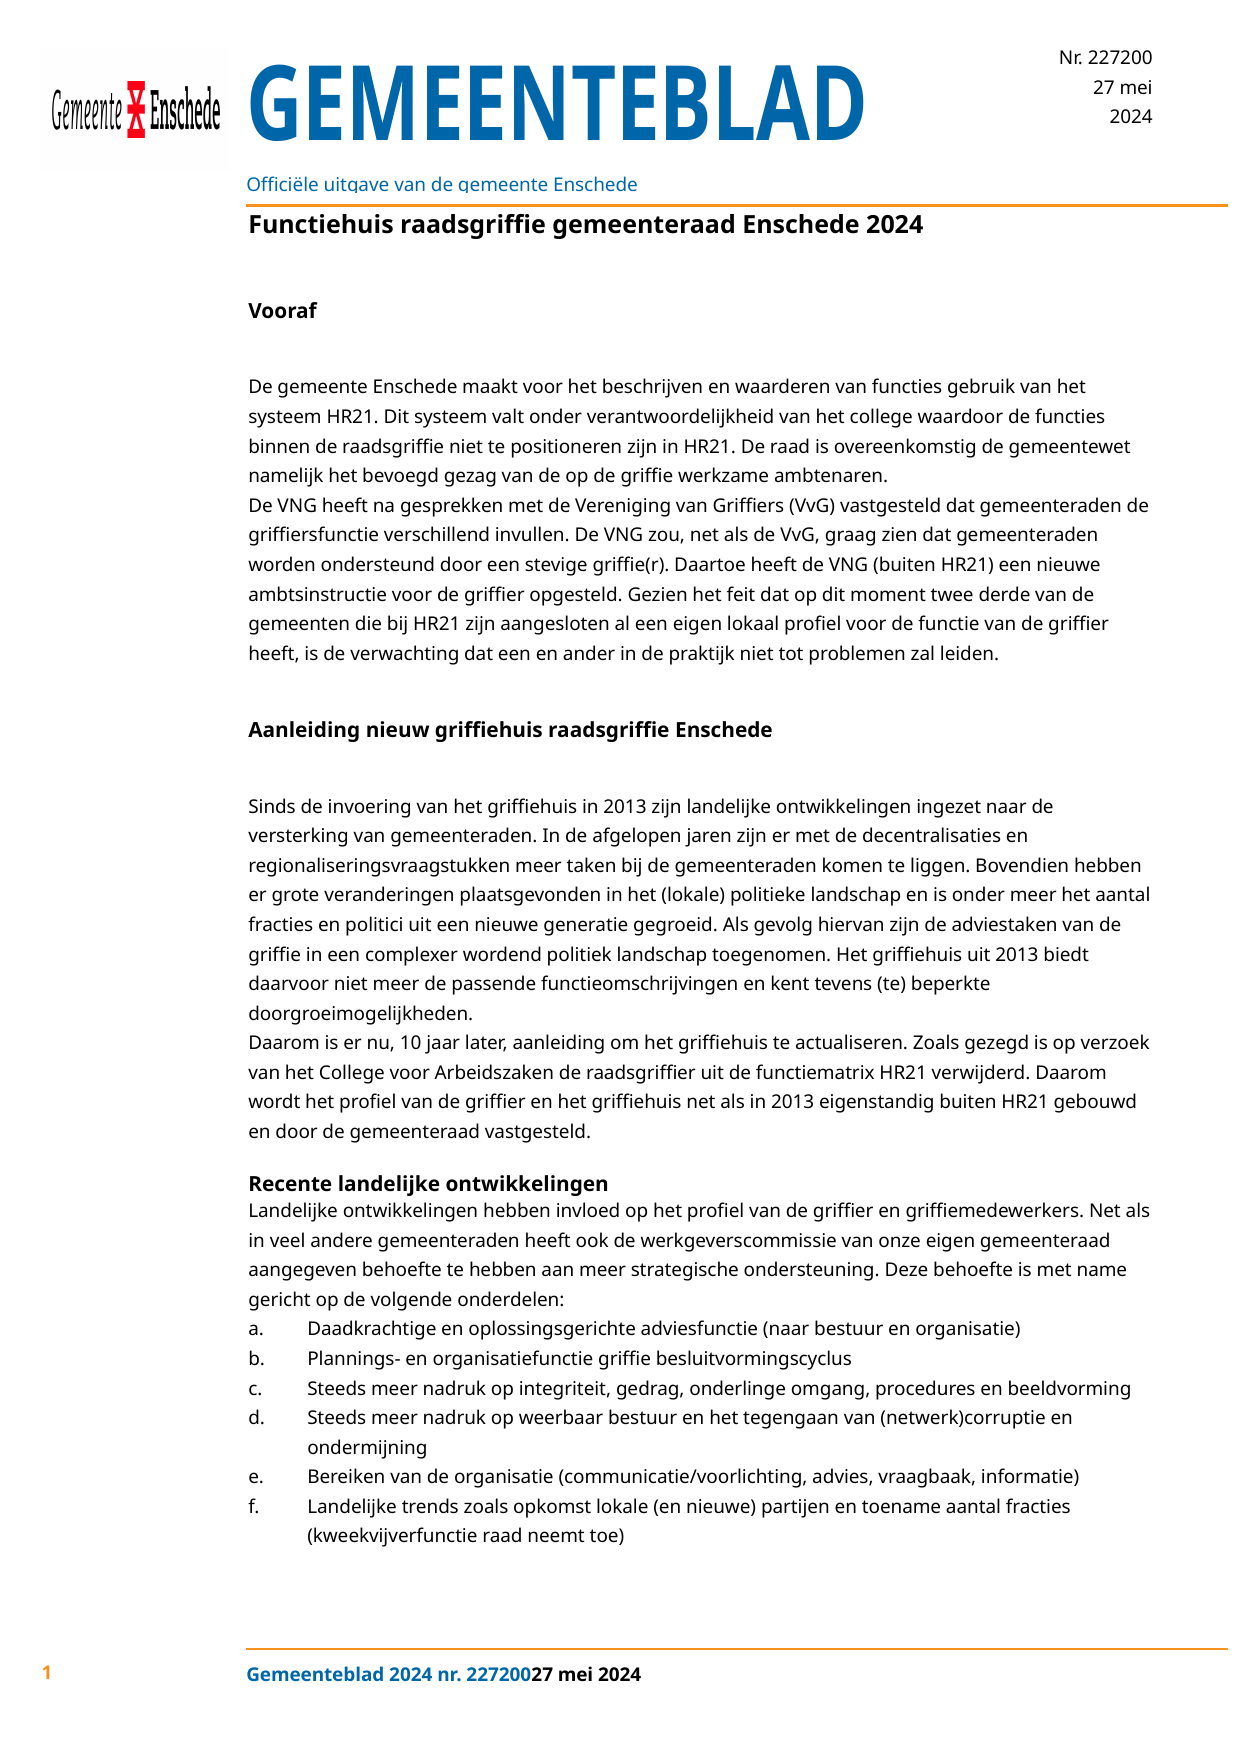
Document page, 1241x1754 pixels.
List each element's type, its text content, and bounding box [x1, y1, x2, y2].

text De VNG heeft na gesprekken met de Vereniging van Griffiers (VvG) vastgesteld dat gemeenteraden de griffiersfunctie verschillend invullen. De VNG zou, net als de VvG, graag zien dat gemeenteraden worden ondersteund door een stevige griffie(r). Daartoe heeft de VNG (buiten HR21) een nieuwe ambtsinstructie voor de griffier opgesteld. Gezien het feit dat op dit moment twee derde van de gemeenten die bij HR21 zijn aangesloten al een eigen lokaal profiel voor de functie van de griffier heeft, is de verwachting dat een en ander in de praktijk niet tot problemen zal leiden. [248, 492, 1152, 666]
list Steeds meer nadruk op weerbaar bestuur en het tegengaan van (netwerk)corruptie en ondermijning [248, 1404, 1152, 1459]
picture [41, 47, 231, 172]
text De gemeente Enschede maakt voor het beschrijven en waarderen van functies gebruik van het systeem HR21. Dit systeem valt onder verantwoordelijkheid van het college waardoor de functies binnen de raadsgriffie niet te positioneren zijn in HR21. De raad is overeenkomstig de gemeentewet namelijk het bevoegd gezag van de op de griffie werkzame ambtenaren. [248, 374, 1152, 488]
list Bereiken van de organisatie (communicatie/voorlichting, advies, vraagbaak, informatie) [248, 1463, 1152, 1489]
text Daarom is er nu, 10 jaar later, aanleiding om het griffiehuis te actualiseren. Zoals gezegd is op verzoek van het College voor Arbeidszaken de raadsgriffier uit de functiematrix HR21 verwijderd. Daarom wordt het profiel van de griffier en het griffiehuis net als in 2013 eigenstandig buiten HR21 gebouwd en door de gemeenteraad vastgesteld. [248, 1029, 1152, 1144]
text Functiehuis raadsgriffie gemeenteraad Enschede 2024 [248, 207, 1152, 241]
text Landelijke ontwikkelingen hebben invloed op het profiel van de griffier en griffiemedewerkers. Net als in veel andere gemeenteraden heeft ook de werkgeverscommissie van onze eigen gemeenteraad aangegeven behoefte te hebben aan meer strategische ondersteuning. Deze behoefte is met name gericht op de volgende onderdelen: [248, 1197, 1152, 1312]
text Recente landelijke ontwikkelingen [248, 1169, 1152, 1197]
text Vooraf [248, 296, 1152, 324]
list Steeds meer nadruk op integriteit, gedrag, onderlinge omgang, procedures en beeldvorming [248, 1375, 1152, 1400]
list Plannings- en organisatiefunctie griffie besluitvormingscyclus [248, 1345, 1152, 1371]
text Aanleiding nieuw griffiehuis raadsgriffie Enschede [248, 715, 1152, 744]
list Landelijke trends zoals opkomst lokale (en nieuwe) partijen en toename aantal fracties (kweekvijverfunctie raad neemt toe) [248, 1493, 1152, 1548]
list Daadkrachtige en oplossingsgerichte adviesfunctie (naar bestuur en organisatie) [248, 1316, 1152, 1341]
text Sinds de invoering van het griffiehuis in 2013 zijn landelijke ontwikkelingen ingezet naar de versterking van gemeenteraden. In de afgelopen jaren zijn er met de decentralisaties en regionaliseringsvraagstukken meer taken bij de gemeenteraden komen te liggen. Bovendien hebben er grote veranderingen plaatsgevonden in het (lokale) politieke landschap en is onder meer het aantal fracties en politici uit een nieuwe generatie gegroeid. Als gevolg hiervan zijn de adviestaken van de griffie in een complexer wordend politiek landschap toegenomen. Het griffiehuis uit 2013 biedt daarvoor niet meer de passende functieomschrijvingen en kent tevens (te) beperkte doorgroeimogelijkheden. [248, 793, 1152, 1026]
